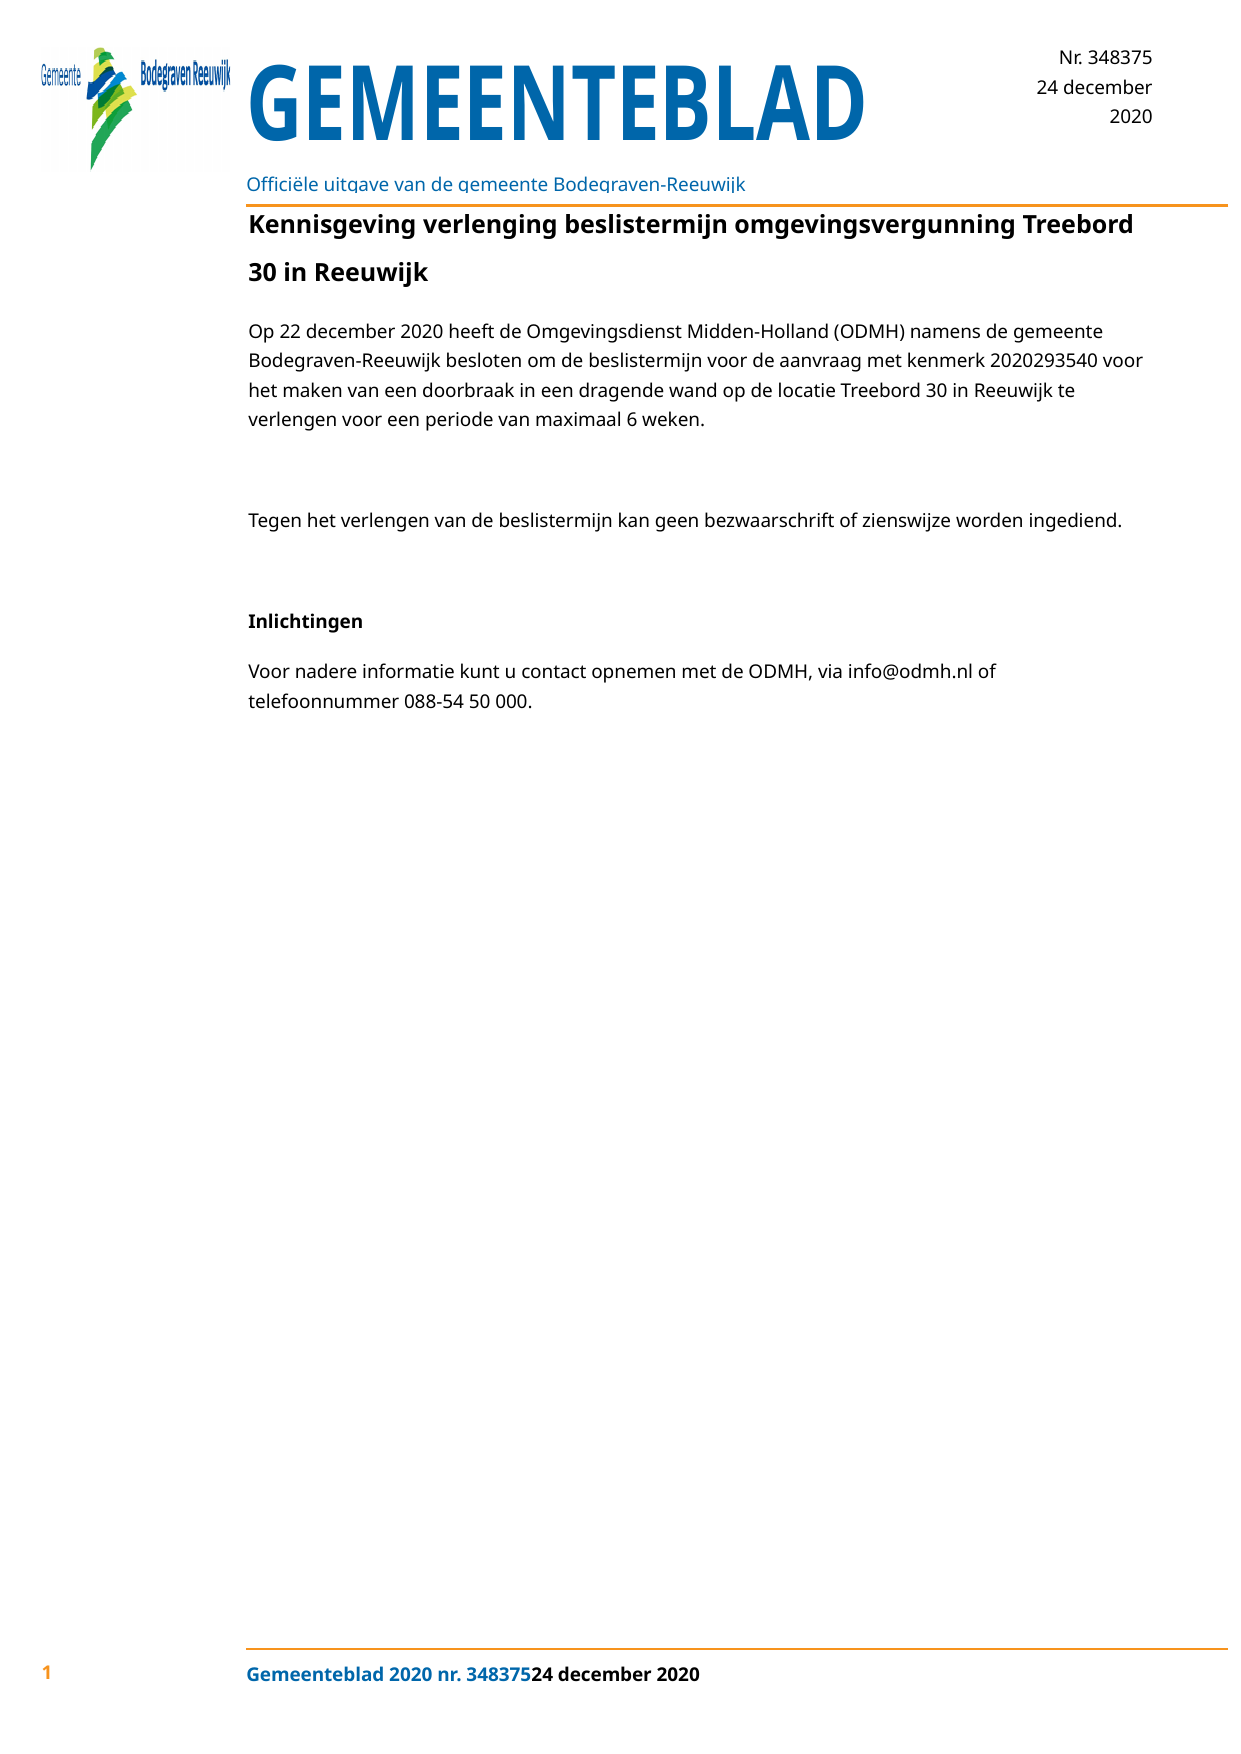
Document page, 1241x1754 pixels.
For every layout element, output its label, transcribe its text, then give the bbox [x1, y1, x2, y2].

text Tegen het verlengen van de beslistermijn kan geen bezwaarschrift of zienswijze worden ingediend. [248, 507, 1152, 533]
text Voor nadere informatie kunt u contact opnemen met de ODMH, via info@odmh.nl of telefoonnummer 088-54 50 000. [248, 659, 1152, 714]
text Kennisgeving verlenging beslistermijn omgevingsvergunning Treebord 30 in Reeuwijk [248, 207, 1152, 288]
picture [41, 47, 231, 172]
text Inlichtingen [248, 608, 1152, 634]
text Op 22 december 2020 heeft de Omgevingsdienst Midden-Holland (ODMH) namens de gemeente Bodegraven-Reeuwijk besloten om de beslistermijn voor de aanvraag met kenmerk 2020293540 voor het maken van een doorbraak in een dragende wand op de locatie Treebord 30 in Reeuwijk te verlengen voor een periode van maximaal 6 weken. [248, 318, 1152, 432]
